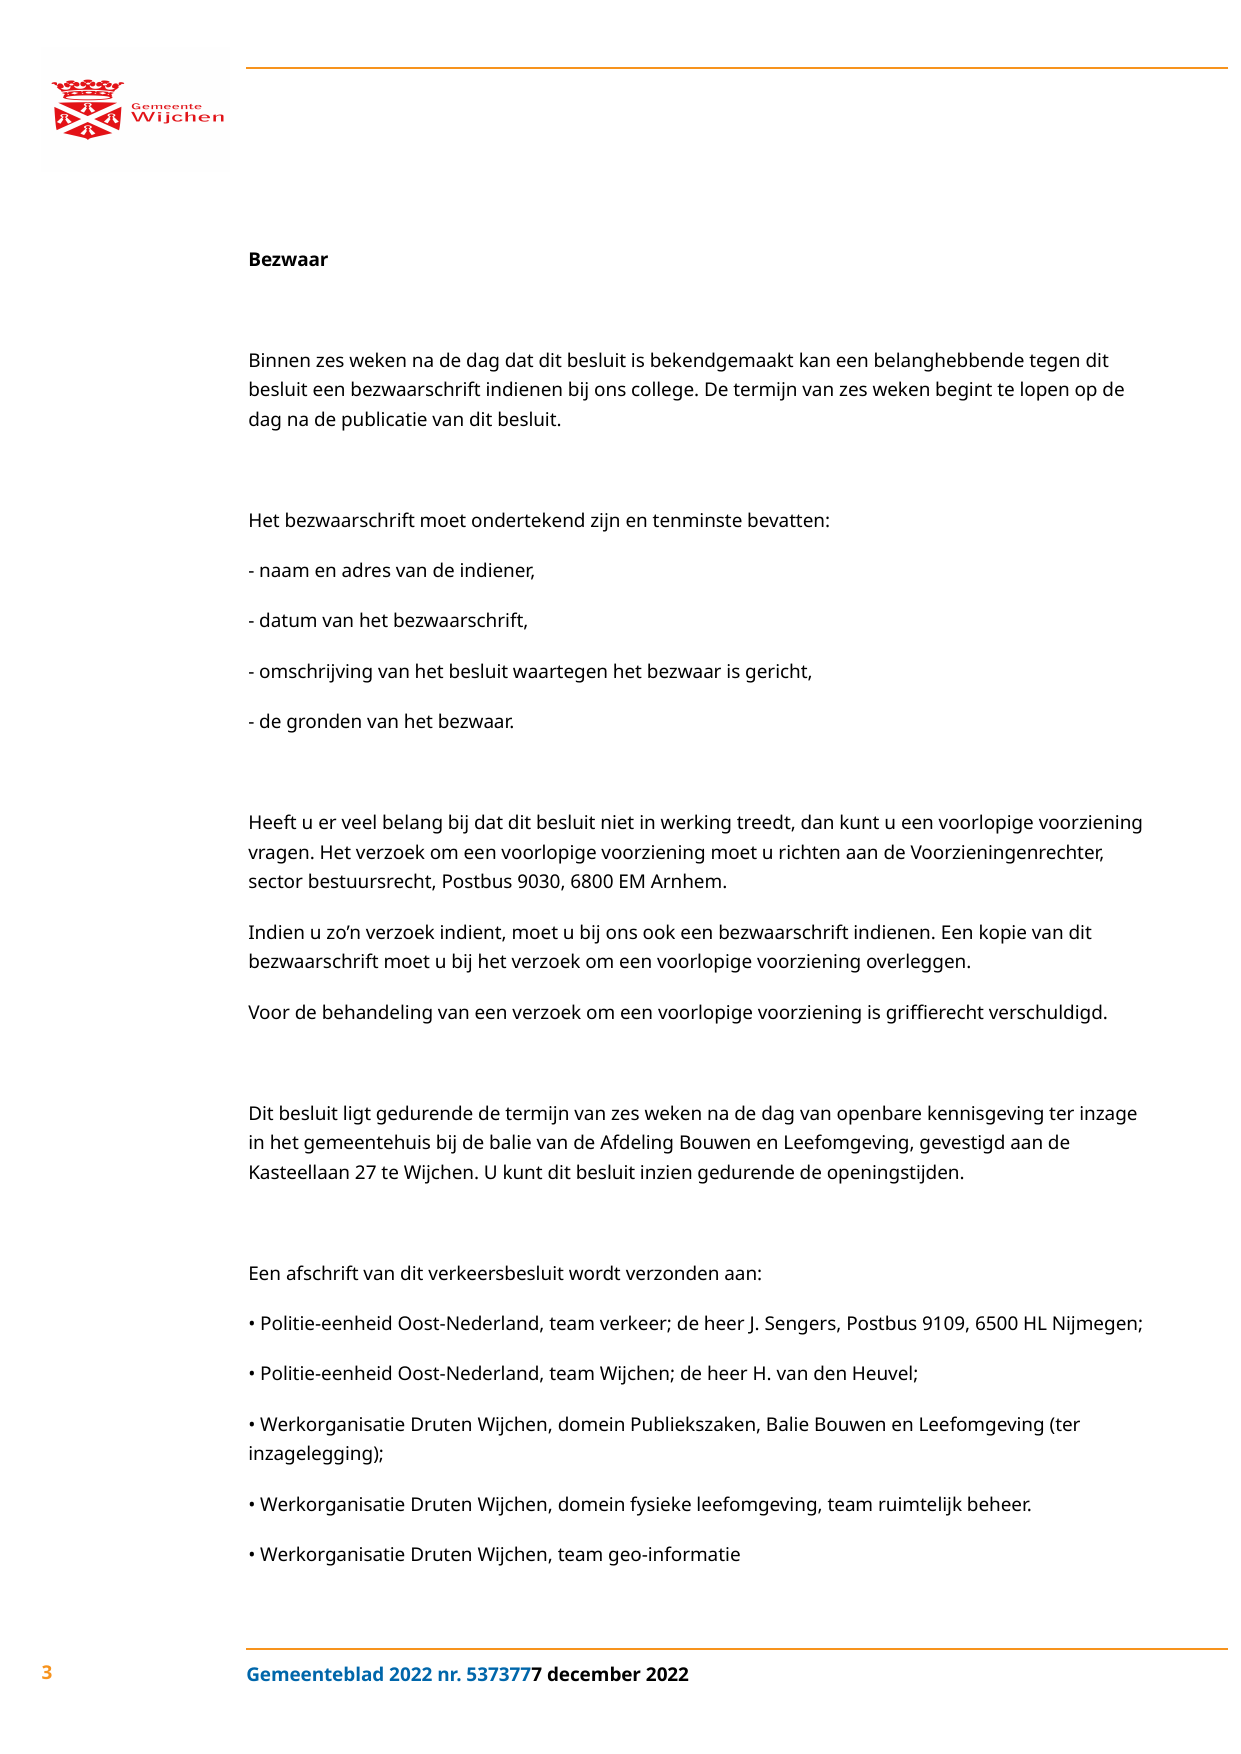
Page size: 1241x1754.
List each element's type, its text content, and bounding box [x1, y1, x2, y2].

text Binnen zes weken na de dag dat dit besluit is bekendgemaakt kan een belanghebbende tegen dit besluit een bezwaarschrift indienen bij ons college. De termijn van zes weken begint te lopen op de dag na de publicatie van dit besluit. [248, 347, 1152, 432]
text - datum van het bezwaarschrift, [248, 608, 1152, 633]
text • Werkorganisatie Druten Wijchen, team geo-informatie [248, 1541, 1152, 1567]
text Voor de behandeling van een verzoek om een voorlopige voorziening is griffierecht verschuldigd. [248, 999, 1152, 1025]
text - naam en adres van de indiener, [248, 557, 1152, 583]
text • Politie-eenheid Oost-Nederland, team verkeer; de heer J. Sengers, Postbus 9109, 6500 HL Nijmegen; [248, 1310, 1152, 1336]
text Dit besluit ligt gedurende de termijn van zes weken na de dag van openbare kennisgeving ter inzage in het gemeentehuis bij de balie van de Afdeling Bouwen en Leefomgeving, gevestigd aan de Kasteellaan 27 te Wijchen. U kunt dit besluit inzien gedurende de openingstijden. [248, 1100, 1152, 1185]
text - de gronden van het bezwaar. [248, 708, 1152, 734]
text Indien u zo’n verzoek indient, moet u bij ons ook een bezwaarschrift indienen. Een kopie van dit bezwaarschrift moet u bij het verzoek om een voorlopige voorziening overleggen. [248, 919, 1152, 974]
text Een afschrift van dit verkeersbesluit wordt verzonden aan: [248, 1260, 1152, 1286]
text Het bezwaarschrift moet ondertekend zijn en tenminste bevatten: [248, 507, 1152, 533]
text • Politie-eenheid Oost-Nederland, team Wijchen; de heer H. van den Heuvel; [248, 1361, 1152, 1386]
text - omschrijving van het besluit waartegen het bezwaar is gericht, [248, 658, 1152, 684]
text • Werkorganisatie Druten Wijchen, domein Publiekszaken, Balie Bouwen en Leefomgeving (ter inzagelegging); [248, 1411, 1152, 1466]
picture [41, 47, 231, 172]
text Heeft u er veel belang bij dat dit besluit niet in werking treedt, dan kunt u een voorlopige voorziening vragen. Het verzoek om een voorlopige voorziening moet u richten aan de Voorzieningenrechter, sector bestuursrecht, Postbus 9030, 6800 EM Arnhem. [248, 809, 1152, 894]
text Bezwaar [248, 246, 1152, 272]
text • Werkorganisatie Druten Wijchen, domein fysieke leefomgeving, team ruimtelijk beheer. [248, 1491, 1152, 1517]
